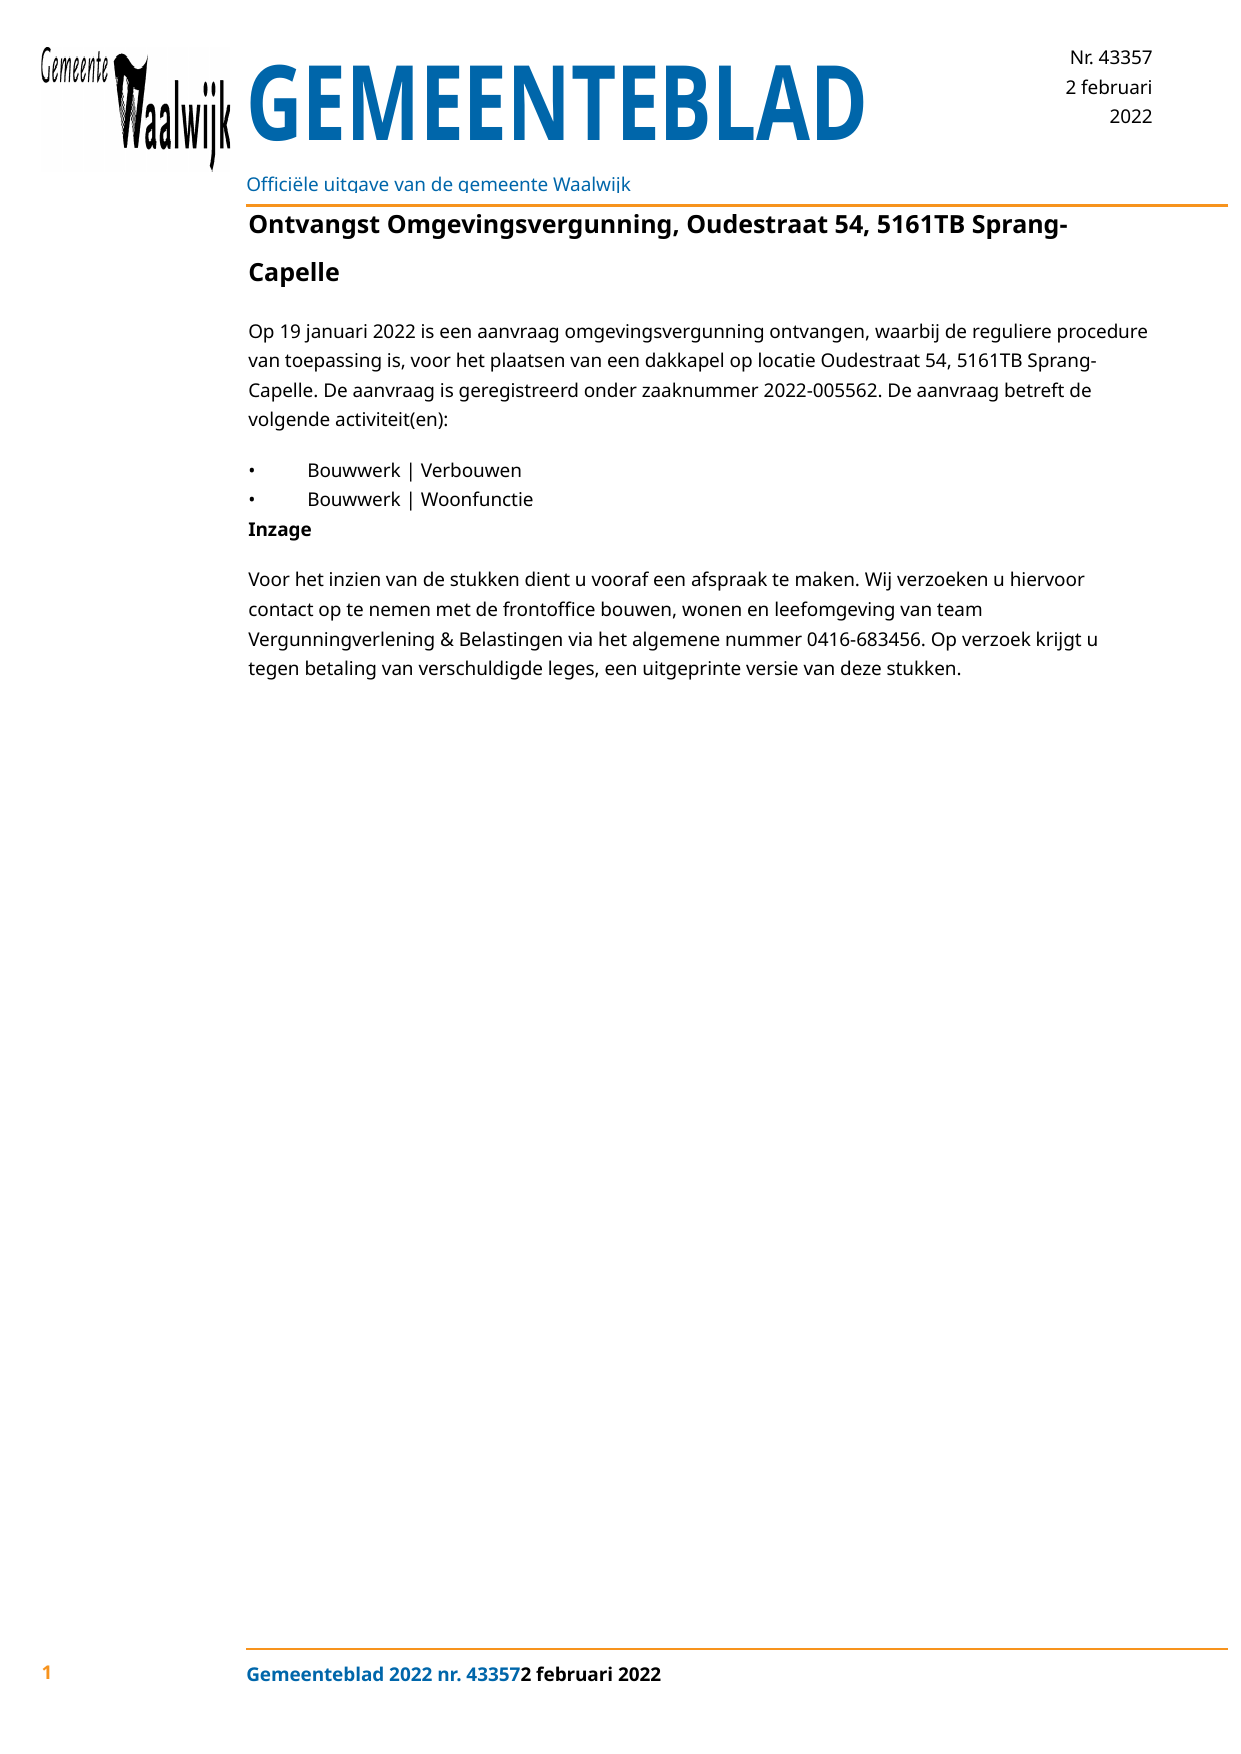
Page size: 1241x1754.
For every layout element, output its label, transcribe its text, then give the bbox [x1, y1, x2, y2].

text Ontvangst Omgevingsvergunning, Oudestraat 54, 5161TB Sprang-Capelle [248, 207, 1152, 288]
list Bouwwerk | Verbouwen [248, 457, 1152, 483]
text Voor het inzien van de stukken dient u vooraf een afspraak te maken. Wij verzoeken u hiervoor contact op te nemen met de frontoffice bouwen, wonen en leefomgeving van team Vergunningverlening & Belastingen via het algemene nummer 0416-683456. Op verzoek krijgt u tegen betaling van verschuldigde leges, een uitgeprinte versie van deze stukken. [248, 567, 1152, 681]
list Bouwwerk | Woonfunctie [248, 487, 1152, 512]
text Inzage [248, 516, 1152, 542]
text Op 19 januari 2022 is een aanvraag omgevingsvergunning ontvangen, waarbij de reguliere procedure van toepassing is, voor het plaatsen van een dakkapel op locatie Oudestraat 54, 5161TB Sprang-Capelle. De aanvraag is geregistreerd onder zaaknummer 2022-005562. De aanvraag betreft de volgende activiteit(en): [248, 318, 1152, 432]
picture [41, 47, 231, 172]
